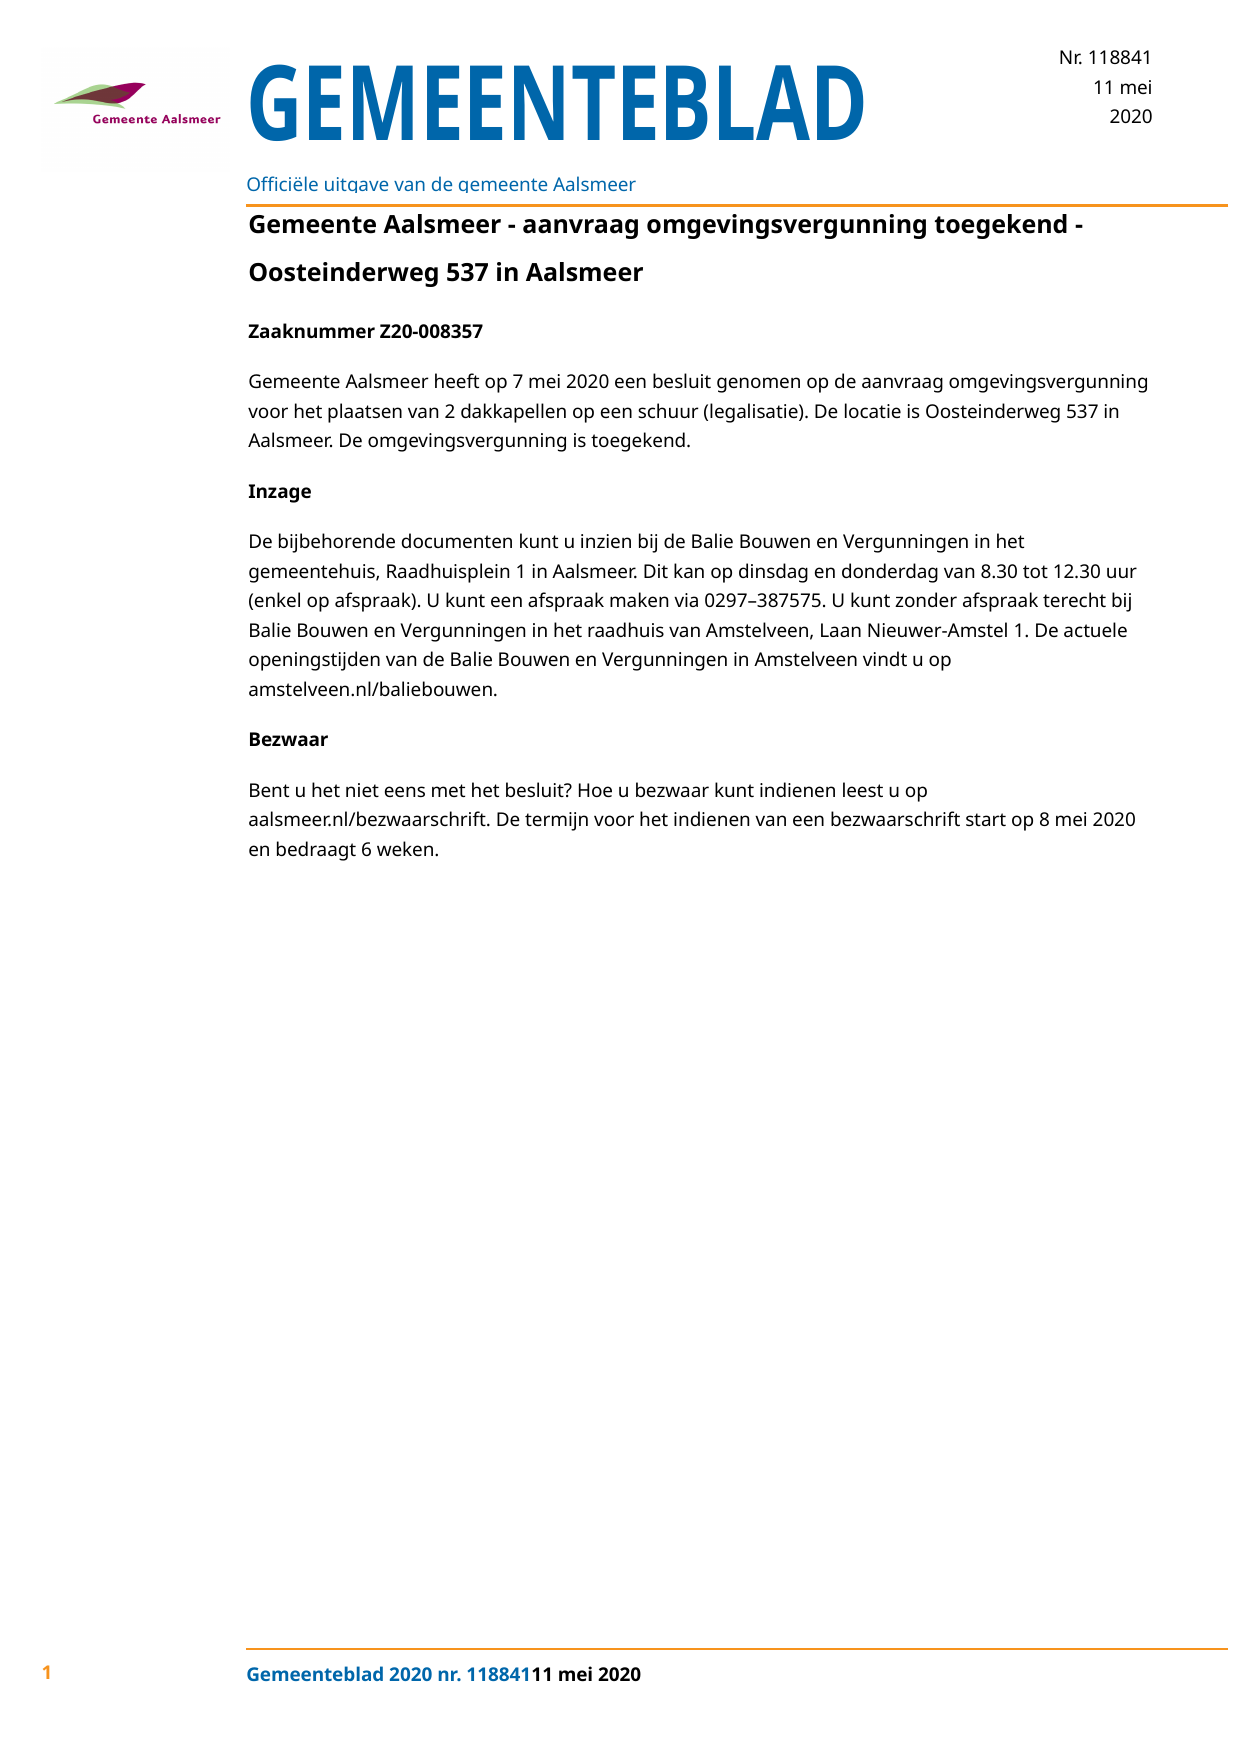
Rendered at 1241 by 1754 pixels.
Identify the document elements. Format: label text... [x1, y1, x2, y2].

text Bezwaar [248, 727, 1152, 752]
text Zaaknummer Z20-008357 [248, 318, 1152, 344]
text Gemeente Aalsmeer - aanvraag omgevingsvergunning toegekend - Oosteinderweg 537 in Aalsmeer [248, 207, 1152, 288]
text De bijbehorende documenten kunt u inzien bij de Balie Bouwen en Vergunningen in het gemeentehuis, Raadhuisplein 1 in Aalsmeer. Dit kan op dinsdag en donderdag van 8.30 tot 12.30 uur (enkel op afspraak). U kunt een afspraak maken via 0297–387575. U kunt zonder afspraak terecht bij Balie Bouwen en Vergunningen in het raadhuis van Amstelveen, Laan Nieuwer-Amstel 1. De actuele openingstijden van de Balie Bouwen en Vergunningen in Amstelveen vindt u op amstelveen.nl/baliebouwen. [248, 528, 1152, 702]
text Gemeente Aalsmeer heeft op 7 mei 2020 een besluit genomen op de aanvraag omgevingsvergunning voor het plaatsen van 2 dakkapellen op een schuur (legalisatie). De locatie is Oosteinderweg 537 in Aalsmeer. De omgevingsvergunning is toegekend. [248, 368, 1152, 453]
picture [41, 47, 231, 172]
text Bent u het niet eens met het besluit? Hoe u bezwaar kunt indienen leest u op aalsmeer.nl/bezwaarschrift. De termijn voor het indienen van een bezwaarschrift start op 8 mei 2020 en bedraagt 6 weken. [248, 777, 1152, 862]
text Inzage [248, 478, 1152, 504]
